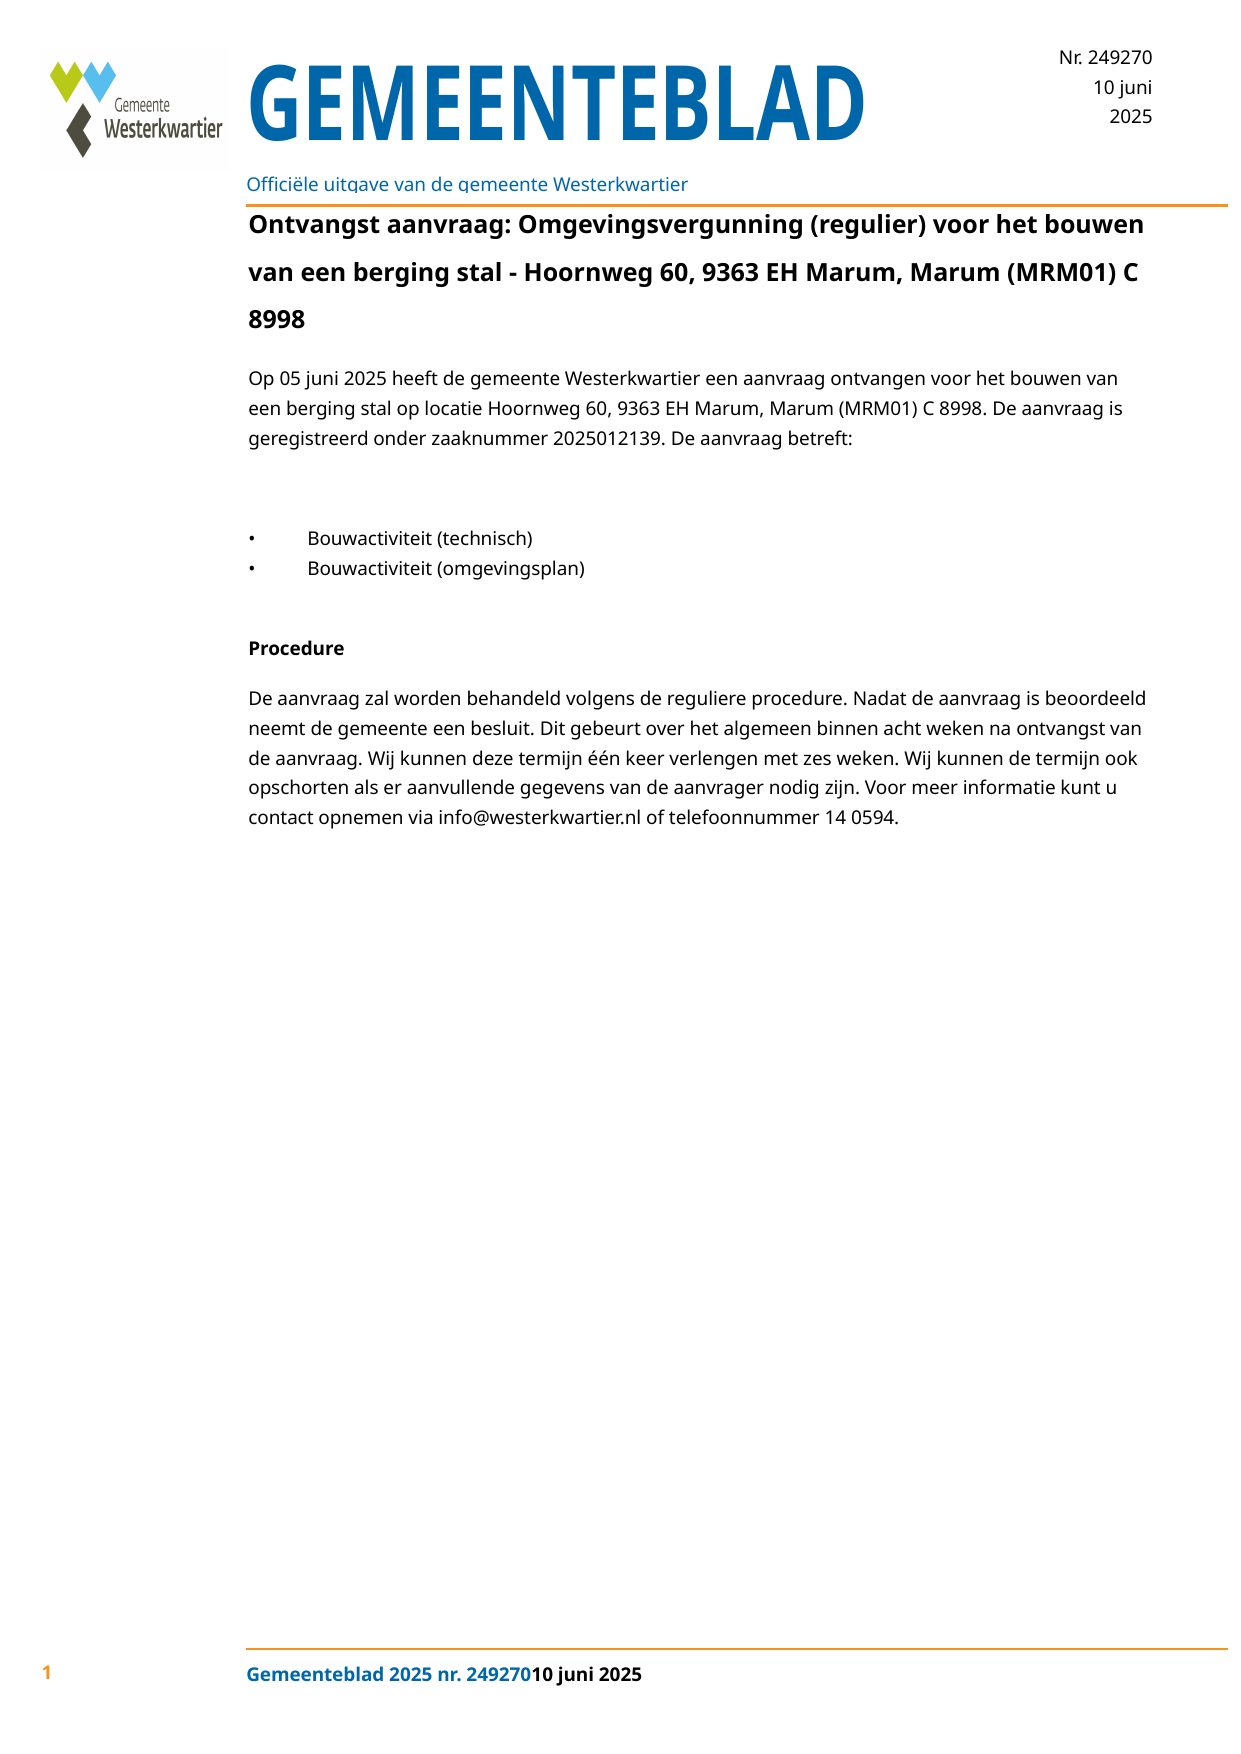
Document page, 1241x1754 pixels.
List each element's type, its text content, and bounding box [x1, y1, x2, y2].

text Ontvangst aanvraag: Omgevingsvergunning (regulier) voor het bouwen van een berging stal - Hoornweg 60, 9363 EH Marum, Marum (MRM01) C 8998 [248, 207, 1152, 336]
text Op 05 juni 2025 heeft de gemeente Westerkwartier een aanvraag ontvangen voor het bouwen van een berging stal op locatie Hoornweg 60, 9363 EH Marum, Marum (MRM01) C 8998. De aanvraag is geregistreerd onder zaaknummer 2025012139. De aanvraag betreft: [248, 366, 1152, 450]
picture [41, 47, 231, 172]
list Bouwactiviteit (technisch) [248, 526, 1152, 551]
text De aanvraag zal worden behandeld volgens de reguliere procedure. Nadat de aanvraag is beoordeeld neemt de gemeente een besluit. Dit gebeurt over het algemeen binnen acht weken na ontvangst van de aanvraag. Wij kunnen deze termijn één keer verlengen met zes weken. Wij kunnen de termijn ook opschorten als er aanvullende gegevens van de aanvrager nodig zijn. Voor meer informatie kunt u contact opnemen via info@westerkwartier.nl of telefoonnummer 14 0594. [248, 686, 1152, 829]
text Procedure [248, 635, 1152, 661]
list Bouwactiviteit (omgevingsplan) [248, 555, 1152, 581]
